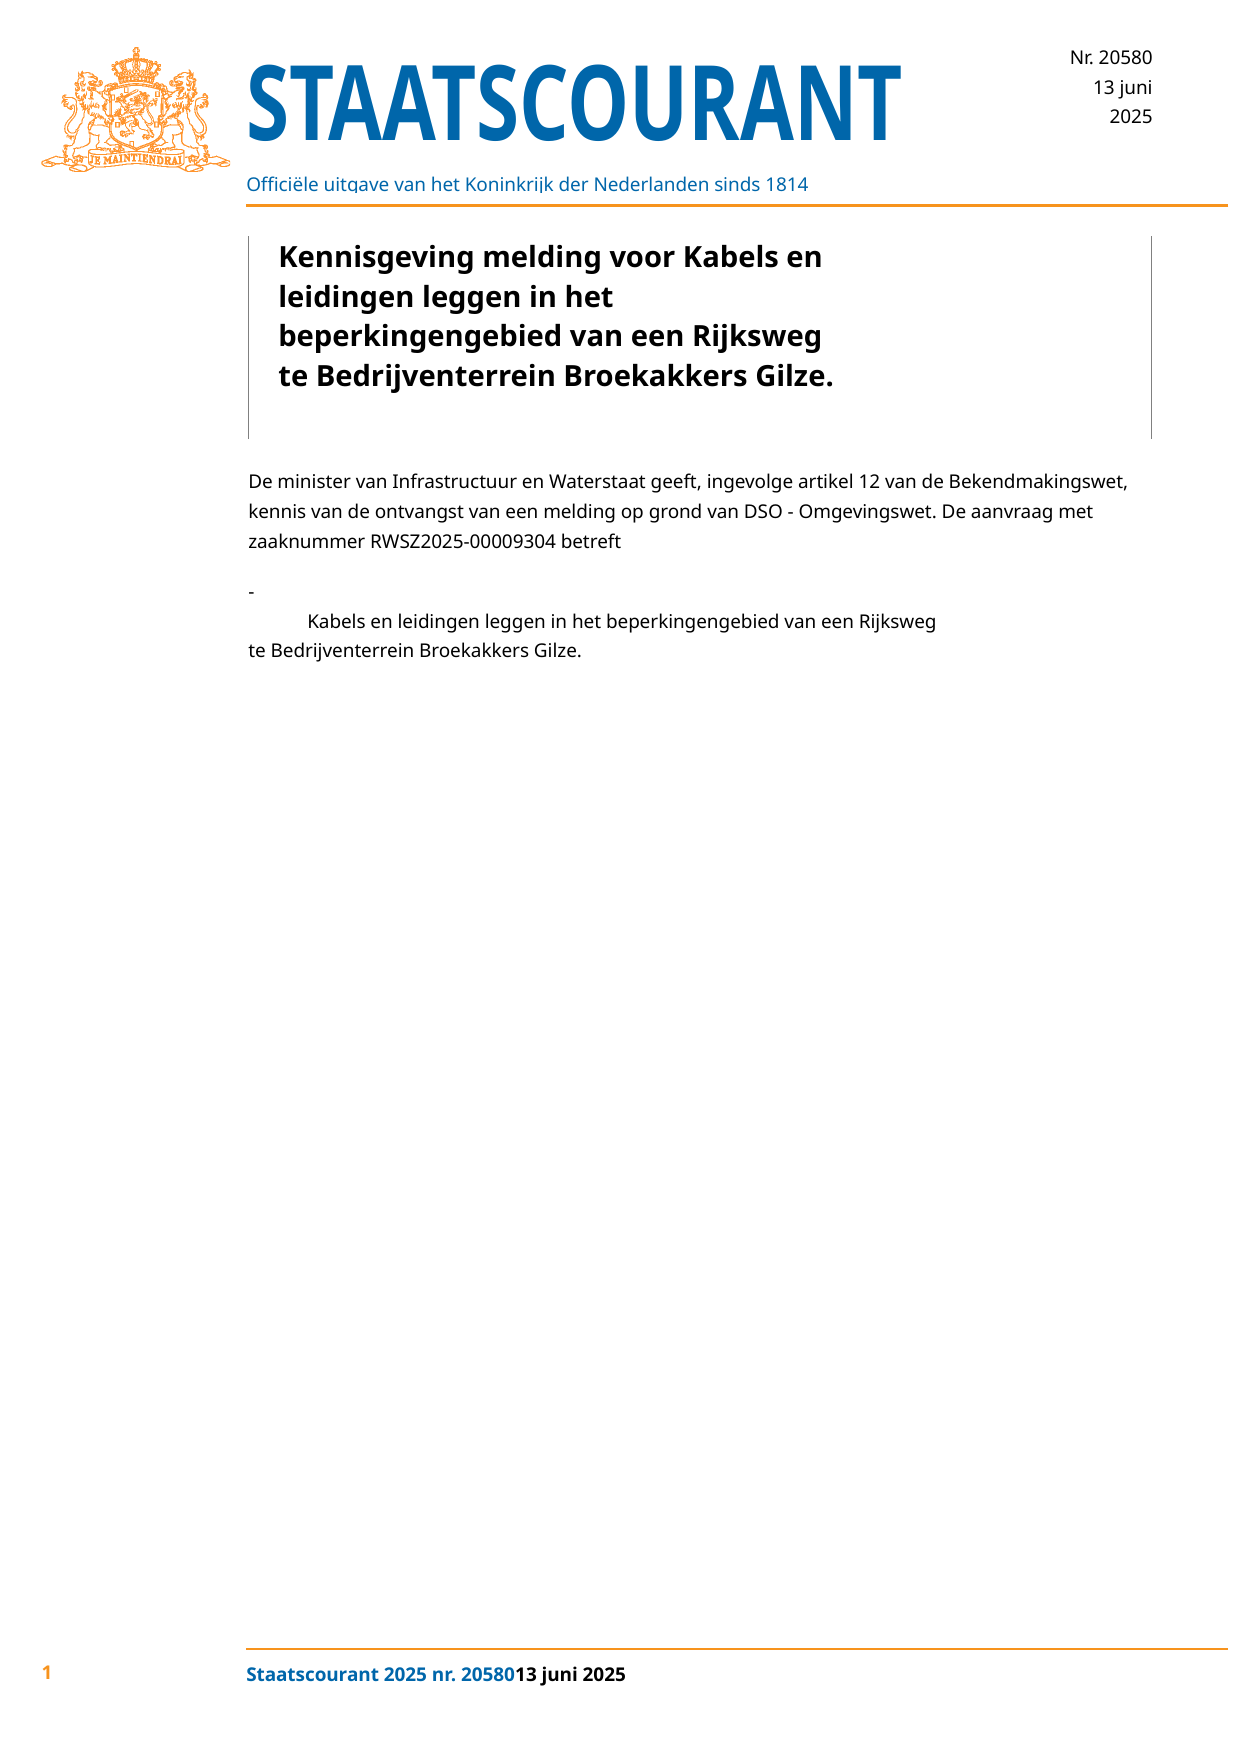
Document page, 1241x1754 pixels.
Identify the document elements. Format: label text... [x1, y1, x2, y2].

text De minister van Infrastructuur en Waterstaat geeft, ingevolge artikel 12 van de Bekendmakingswet, kennis van de ontvangst van een melding op grond van DSO - Omgevingswet. De aanvraag met zaaknummer RWSZ2025-00009304 betreft [248, 469, 1152, 553]
table_header [850, 236, 912, 413]
table_header [1090, 236, 1151, 413]
picture [41, 47, 231, 172]
list Kabels en leidingen leggen in het beperkingengebied van een Rijksweg [248, 608, 1152, 633]
picture [912, 236, 1090, 414]
table_header Kennisgeving melding voor Kabels en leidingen leggen in het beperkingengebied van een Rijksweg te Bedrijventerrein Broekakkers Gilze. [249, 236, 850, 439]
table_header [850, 414, 1151, 439]
text te Bedrijventerrein Broekakkers Gilze. [248, 637, 1152, 663]
